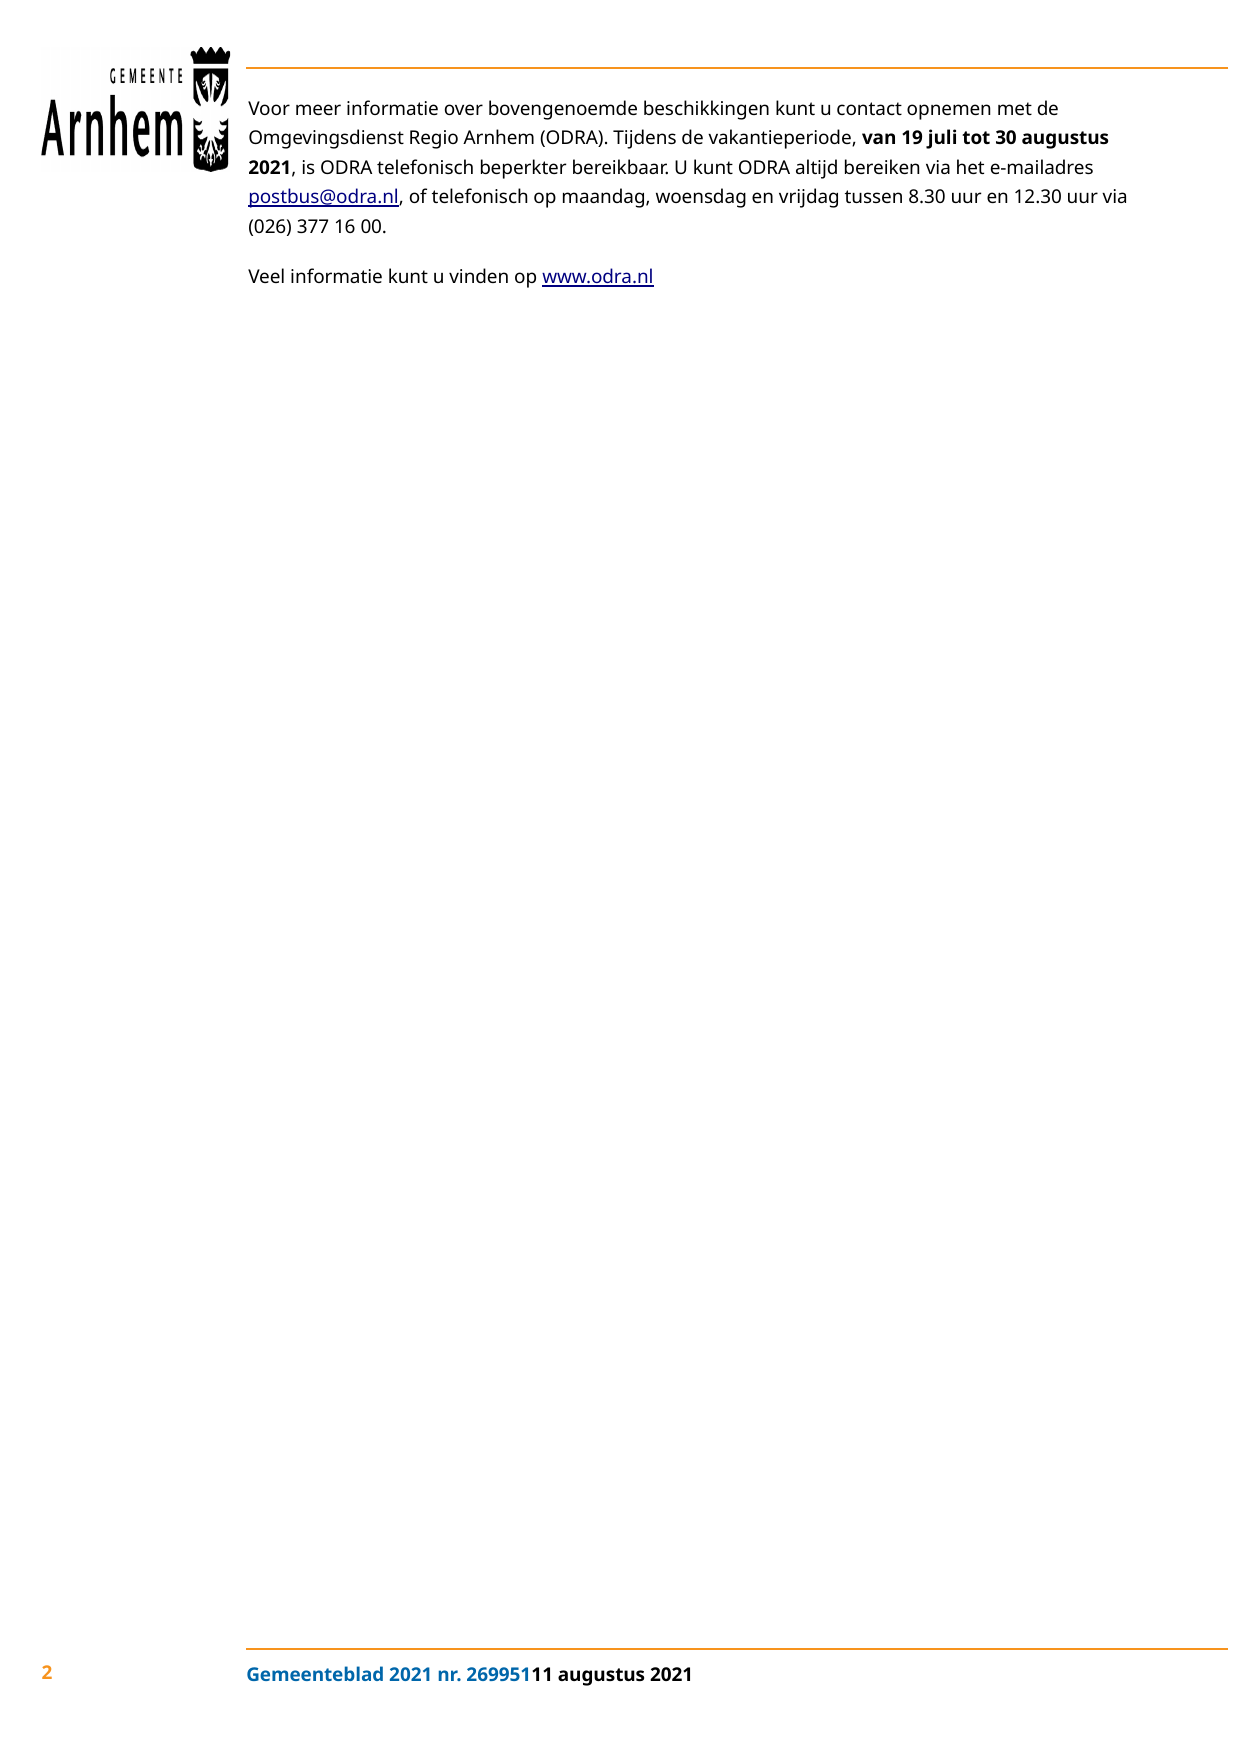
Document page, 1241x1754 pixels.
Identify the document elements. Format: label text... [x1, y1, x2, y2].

picture [41, 47, 231, 172]
text Veel informatie kunt u vinden op www.odra.nl [248, 263, 1152, 289]
text Voor meer informatie over bovengenoemde beschikkingen kunt u contact opnemen met de Omgevingsdienst Regio Arnhem (ODRA). Tijdens de vakantieperiode, van 19 juli tot 30 augustus 2021, is ODRA telefonisch beperkter bereikbaar. U kunt ODRA altijd bereiken via het e-mailadres postbus@odra.nl, of telefonisch op maandag, woensdag en vrijdag tussen 8.30 uur en 12.30 uur via (026) 377 16 00. [248, 95, 1152, 239]
